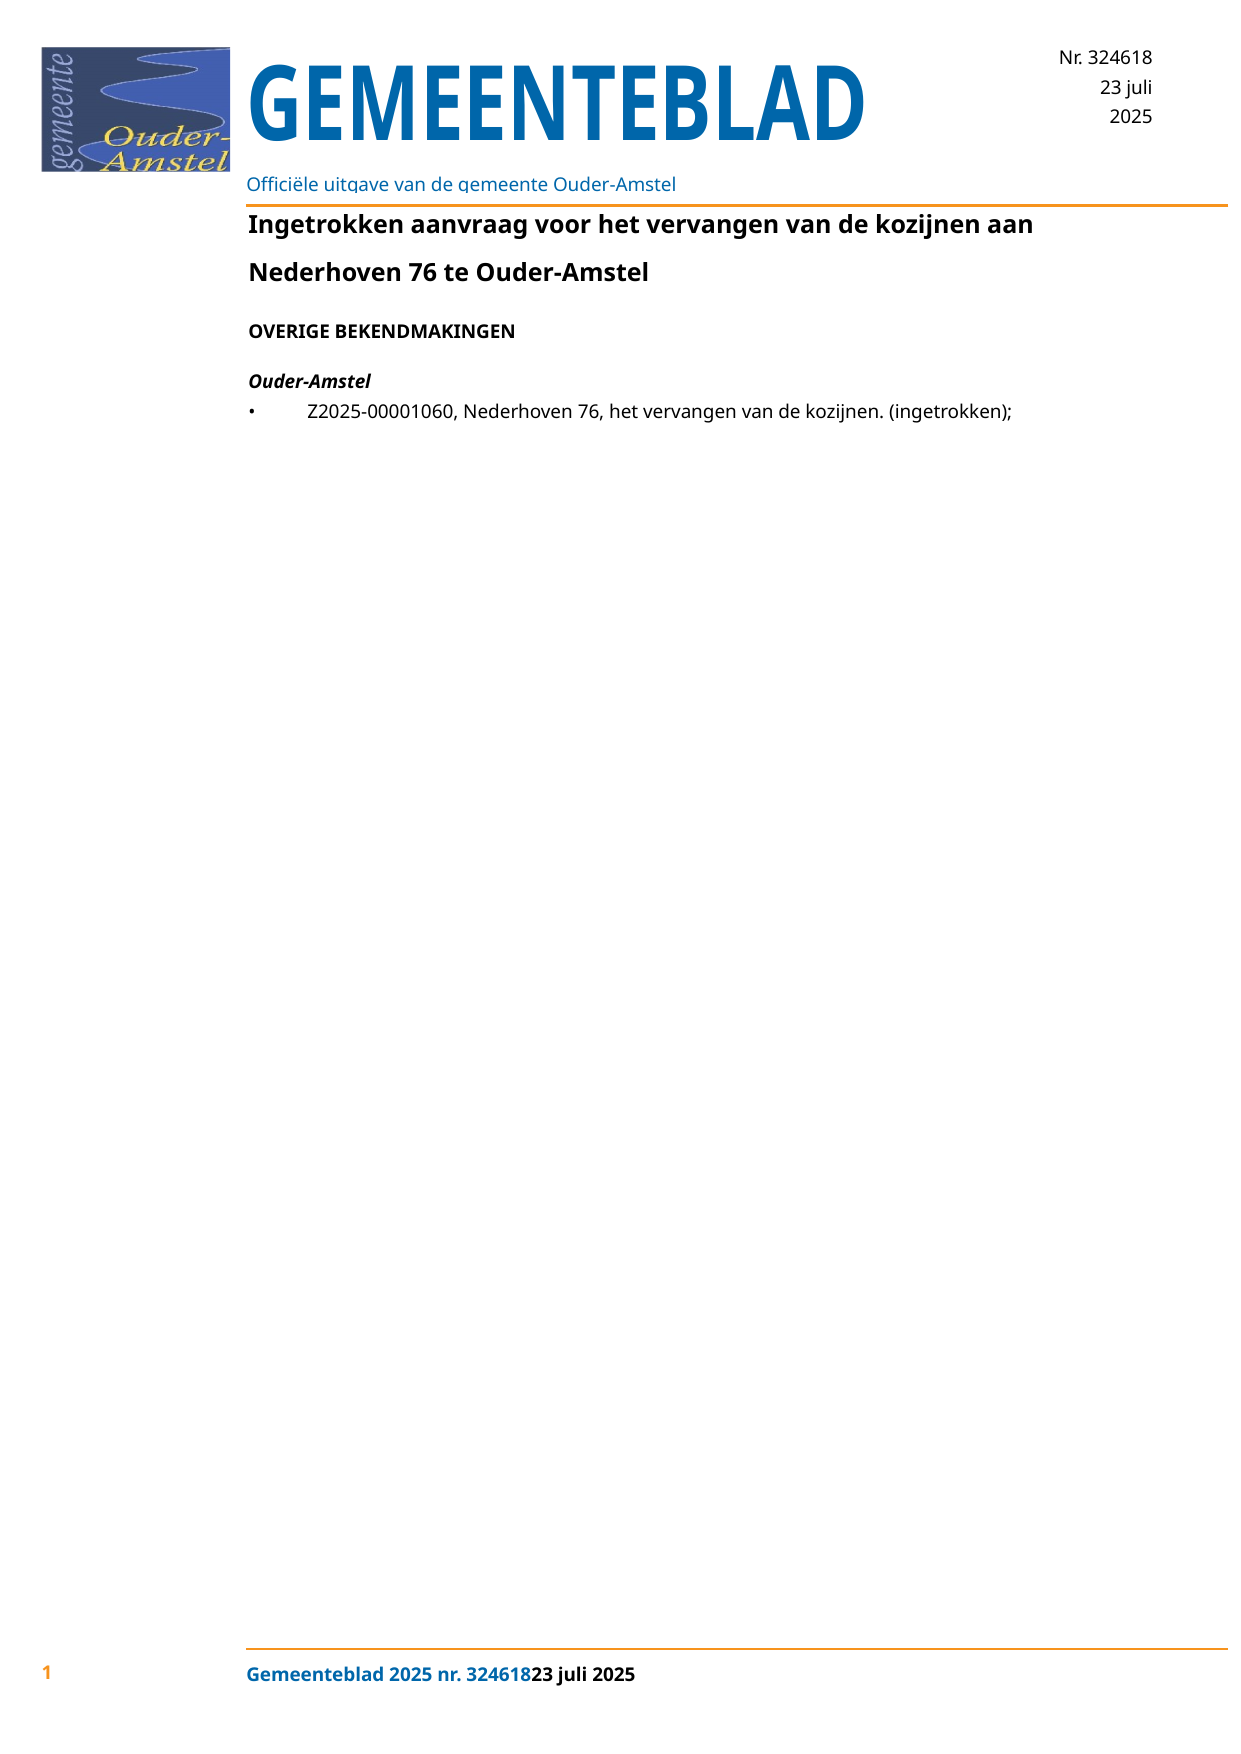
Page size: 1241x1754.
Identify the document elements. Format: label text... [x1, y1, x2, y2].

text OVERIGE BEKENDMAKINGEN [248, 318, 1152, 344]
list Z2025-00001060, Nederhoven 76, het vervangen van de kozijnen. (ingetrokken); [248, 398, 1152, 424]
picture [41, 47, 231, 172]
text Ingetrokken aanvraag voor het vervangen van de kozijnen aan Nederhoven 76 te Ouder-Amstel [248, 207, 1152, 288]
text Ouder-Amstel [248, 368, 1152, 394]
